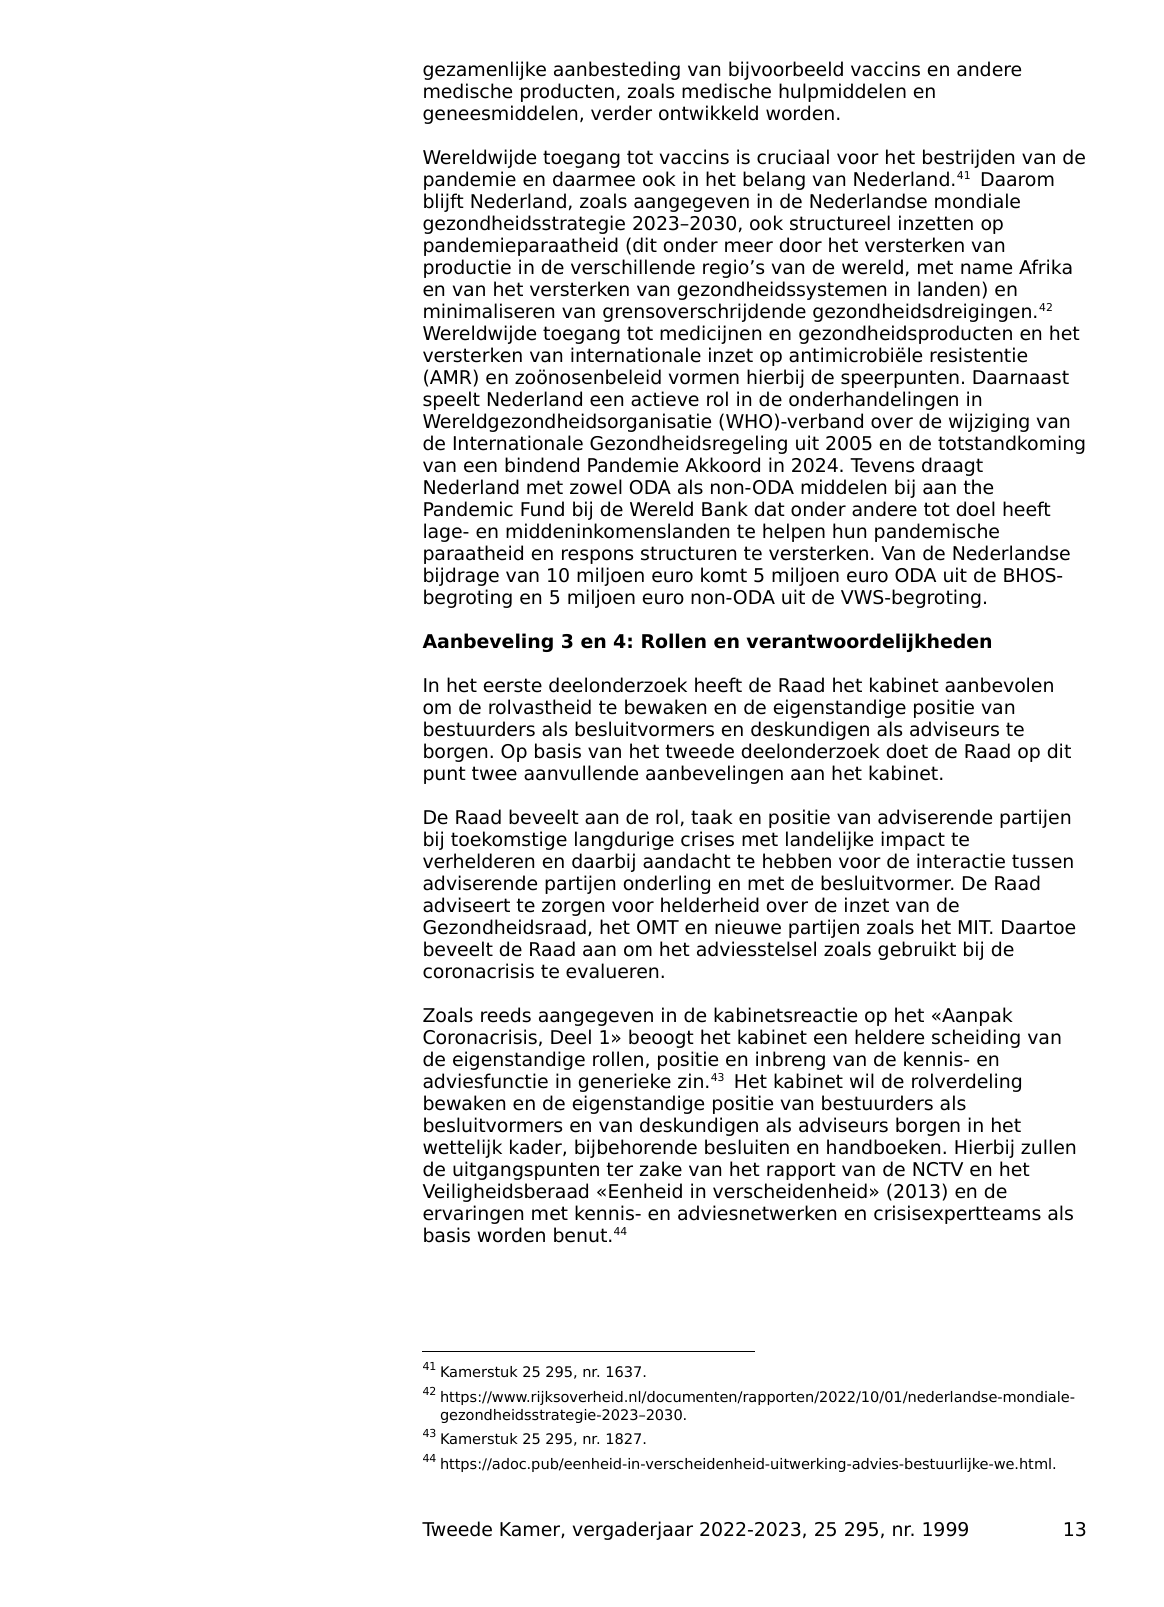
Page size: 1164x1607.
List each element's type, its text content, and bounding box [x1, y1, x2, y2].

text Wereldwijde toegang tot vaccins is cruciaal voor het bestrijden van de pandemie en daarmee ook in het belang van Nederland. Daarom blijft Nederland, zoals aangegeven in de Nederlandse mondiale gezondheidsstrategie 2023–2030, ook structureel inzetten op pandemieparaatheid (dit onder meer door het versterken van productie in de verschillende regio’s van de wereld, met name Afrika en van het versterken van gezondheidssystemen in landen) en minimaliseren van grensoverschrijdende gezondheidsdreigingen. Wereldwijde toegang tot medicijnen en gezondheidsproducten en het versterken van internationale inzet op antimicrobiële resistentie (AMR) en zoönosenbeleid vormen hierbij de speerpunten. Daarnaast speelt Nederland een actieve rol in de onderhandelingen in Wereldgezondheidsorganisatie (WHO)-verband over de wijziging van de Internationale Gezondheidsregeling uit 2005 en de totstandkoming van een bindend Pandemie Akkoord in 2024. Tevens draagt Nederland met zowel ODA als non-ODA middelen bij aan the Pandemic Fund bij de Wereld Bank dat onder andere tot doel heeft lage- en middeninkomenslanden te helpen hun pandemische paraatheid en respons structuren te versterken. Van de Nederlandse bijdrage van 10 miljoen euro komt 5 miljoen euro ODA uit de BHOS-begroting en 5 miljoen euro non-ODA uit de VWS-begroting. [422, 147, 1087, 609]
text https://adoc.pub/eenheid-in-verscheidenheid-uitwerking-advies-bestuurlijke-we.html. [422, 1452, 1087, 1474]
text Kamerstuk 25 295, nr. 1827. [422, 1427, 1087, 1449]
text Kamerstuk 25 295, nr. 1637. [422, 1360, 1087, 1382]
subtitle Aanbeveling 3 en 4: Rollen en verantwoordelijkheden [422, 631, 1087, 653]
text gezamenlijke aanbesteding van bijvoorbeeld vaccins en andere medische producten, zoals medische hulpmiddelen en geneesmiddelen, verder ontwikkeld worden. [422, 59, 1087, 125]
text https://www.rijksoverheid.nl/documenten/rapporten/2022/10/01/nederlandse-mondiale-gezondheidsstrategie-2023–2030. [422, 1385, 1087, 1424]
text In het eerste deelonderzoek heeft de Raad het kabinet aanbevolen om de rolvastheid te bewaken en de eigenstandige positie van bestuurders als besluitvormers en deskundigen als adviseurs te borgen. Op basis van het tweede deelonderzoek doet de Raad op dit punt twee aanvullende aanbevelingen aan het kabinet. [422, 675, 1087, 785]
text Zoals reeds aangegeven in de kabinetsreactie op het «Aanpak Coronacrisis, Deel 1» beoogt het kabinet een heldere scheiding van de eigenstandige rollen, positie en inbreng van de kennis- en adviesfunctie in generieke zin. Het kabinet wil de rolverdeling bewaken en de eigenstandige positie van bestuurders als besluitvormers en van deskundigen als adviseurs borgen in het wettelijk kader, bijbehorende besluiten en handboeken. Hierbij zullen de uitgangspunten ter zake van het rapport van de NCTV en het Veiligheidsberaad «Eenheid in verscheidenheid» (2013) en de ervaringen met kennis- en adviesnetwerken en crisisexpertteams als basis worden benut. [422, 1005, 1087, 1247]
text De Raad beveelt aan de rol, taak en positie van adviserende partijen bij toekomstige langdurige crises met landelijke impact te verhelderen en daarbij aandacht te hebben voor de interactie tussen adviserende partijen onderling en met de besluitvormer. De Raad adviseert te zorgen voor helderheid over de inzet van de Gezondheidsraad, het OMT en nieuwe partijen zoals het MIT. Daartoe beveelt de Raad aan om het adviesstelsel zoals gebruikt bij de coronacrisis te evalueren. [422, 807, 1087, 983]
